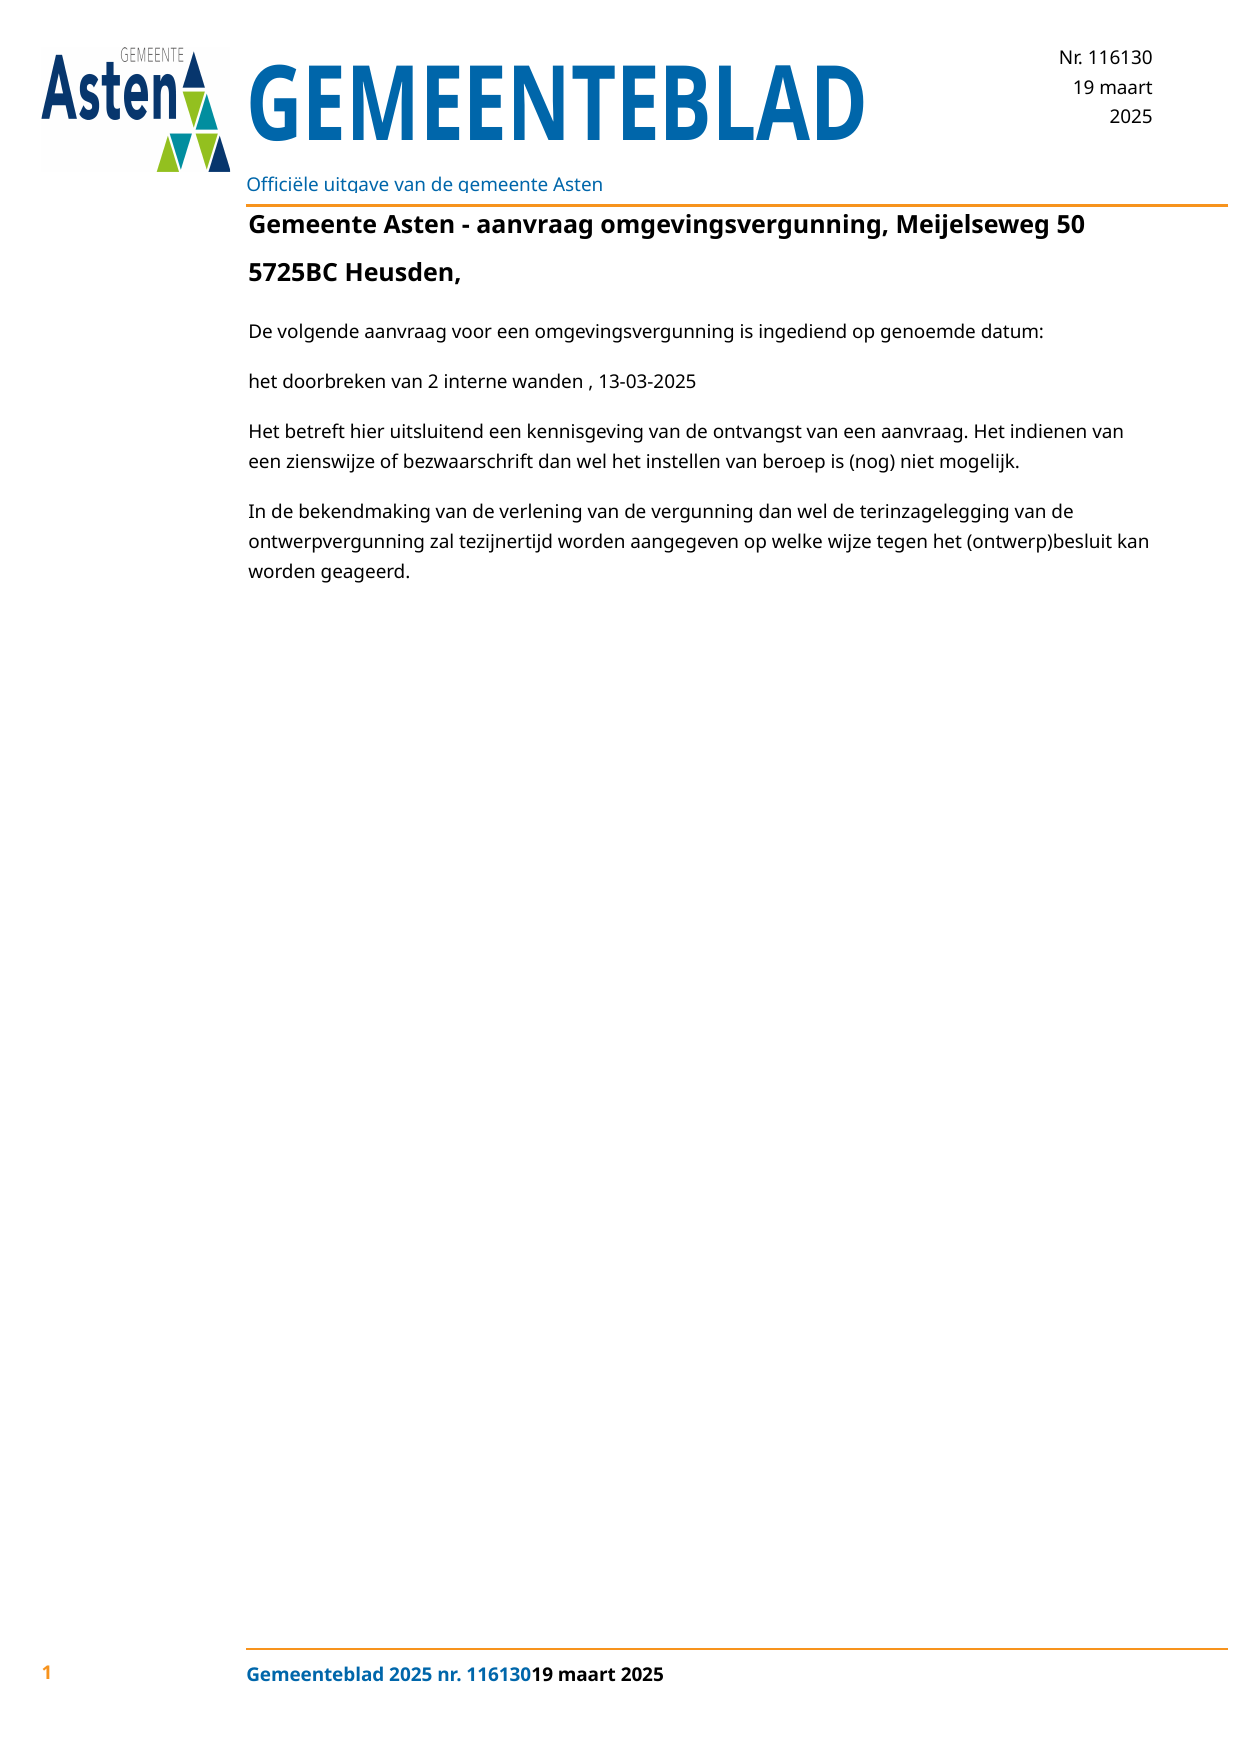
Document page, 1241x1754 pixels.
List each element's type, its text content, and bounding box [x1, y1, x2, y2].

text Het betreft hier uitsluitend een kennisgeving van de ontvangst van een aanvraag. Het indienen van een zienswijze of bezwaarschrift dan wel het instellen van beroep is (nog) niet mogelijk. [248, 419, 1152, 474]
text De volgende aanvraag voor een omgevingsvergunning is ingediend op genoemde datum: [248, 318, 1152, 344]
text het doorbreken van 2 interne wanden , 13-03-2025 [248, 368, 1152, 394]
text Gemeente Asten - aanvraag omgevingsvergunning, Meijelseweg 50 5725BC Heusden, [248, 207, 1152, 288]
text In de bekendmaking van de verlening van de vergunning dan wel de terinzagelegging van de ontwerpvergunning zal tezijnertijd worden aangegeven op welke wijze tegen het (ontwerp)besluit kan worden geageerd. [248, 499, 1152, 584]
picture [41, 47, 231, 172]
